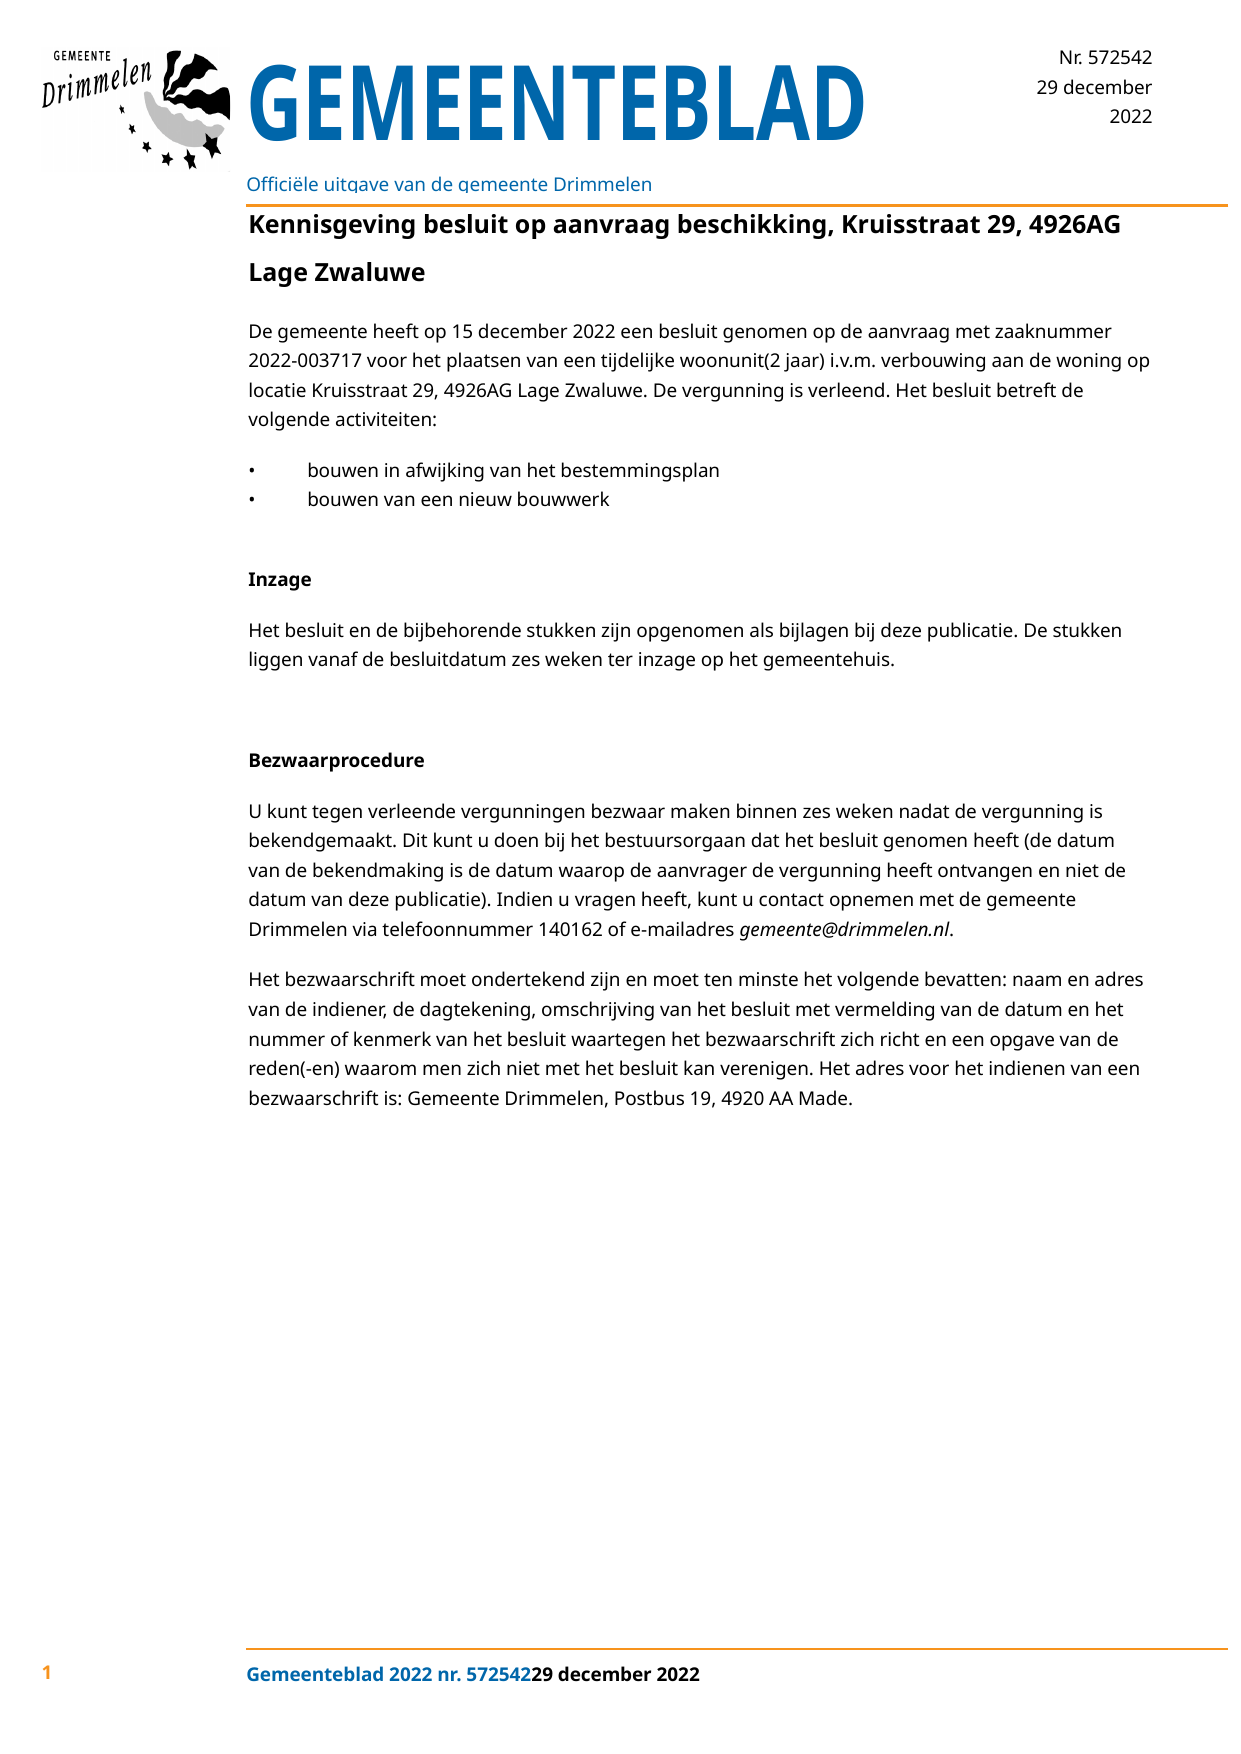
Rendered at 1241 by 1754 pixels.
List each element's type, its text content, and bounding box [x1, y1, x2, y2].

text Inzage [248, 567, 1152, 592]
picture [41, 47, 231, 172]
text Het bezwaarschrift moet ondertekend zijn en moet ten minste het volgende bevatten: naam en adres van de indiener, de dagtekening, omschrijving van het besluit met vermelding van de datum en het nummer of kenmerk van het besluit waartegen het bezwaarschrift zich richt en een opgave van de reden(-en) waarom men zich niet met het besluit kan verenigen. Het adres voor het indienen van een bezwaarschrift is: Gemeente Drimmelen, Postbus 19, 4920 AA Made. [248, 967, 1152, 1111]
text Bezwaarprocedure [248, 747, 1152, 773]
list bouwen in afwijking van het bestemmingsplan [248, 457, 1152, 483]
text U kunt tegen verleende vergunningen bezwaar maken binnen zes weken nadat de vergunning is bekendgemaakt. Dit kunt u doen bij het bestuursorgaan dat het besluit genomen heeft (de datum van de bekendmaking is de datum waarop de aanvrager de vergunning heeft ontvangen en niet de datum van deze publicatie). Indien u vragen heeft, kunt u contact opnemen met de gemeente Drimmelen via telefoonnummer 140162 of e-mailadres gemeente@drimmelen.nl. [248, 798, 1152, 942]
text Het besluit en de bijbehorende stukken zijn opgenomen als bijlagen bij deze publicatie. De stukken liggen vanaf de besluitdatum zes weken ter inzage op het gemeentehuis. [248, 617, 1152, 672]
text De gemeente heeft op 15 december 2022 een besluit genomen op de aanvraag met zaaknummer 2022-003717 voor het plaatsen van een tijdelijke woonunit(2 jaar) i.v.m. verbouwing aan de woning op locatie Kruisstraat 29, 4926AG Lage Zwaluwe. De vergunning is verleend. Het besluit betreft de volgende activiteiten: [248, 318, 1152, 432]
list bouwen van een nieuw bouwwerk [248, 487, 1152, 512]
text Kennisgeving besluit op aanvraag beschikking, Kruisstraat 29, 4926AG Lage Zwaluwe [248, 207, 1152, 288]
